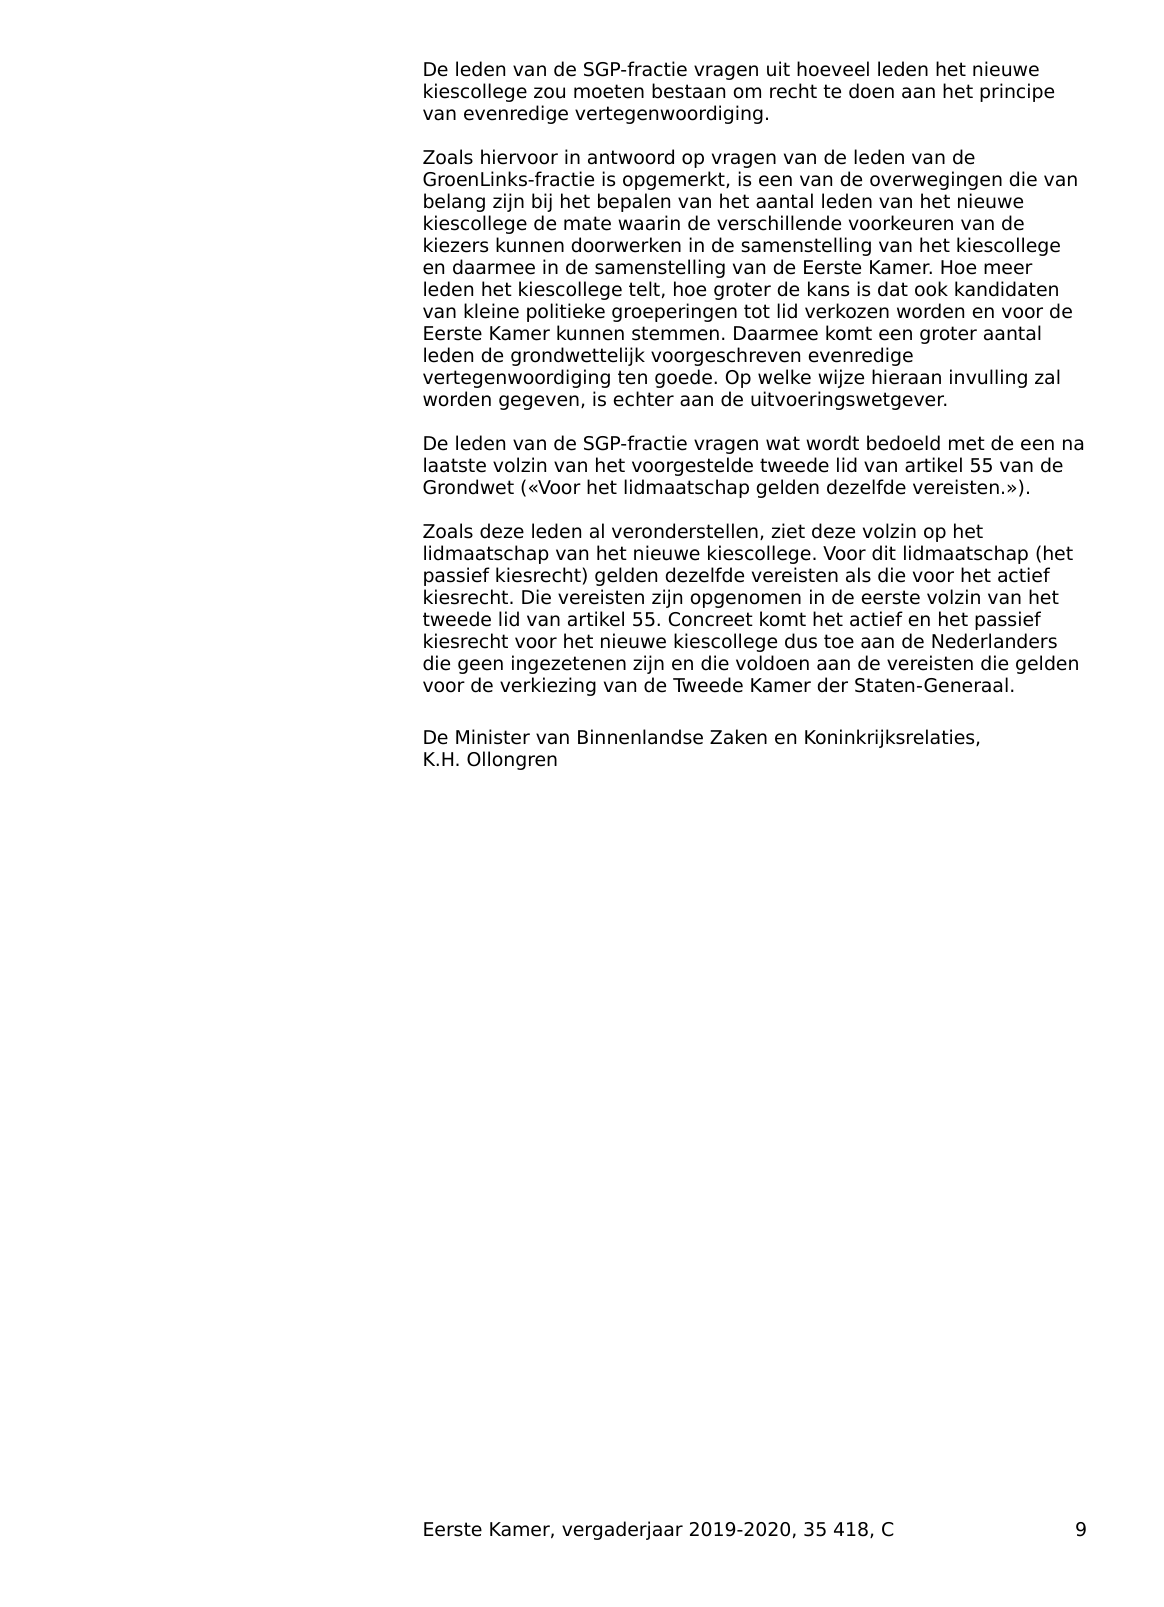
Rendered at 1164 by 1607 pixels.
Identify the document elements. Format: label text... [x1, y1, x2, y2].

text De leden van de SGP-fractie vragen wat wordt bedoeld met de een na laatste volzin van het voorgestelde tweede lid van artikel 55 van de Grondwet («Voor het lidmaatschap gelden dezelfde vereisten.»). [422, 433, 1087, 499]
text Zoals hiervoor in antwoord op vragen van de leden van de GroenLinks-fractie is opgemerkt, is een van de overwegingen die van belang zijn bij het bepalen van het aantal leden van het nieuwe kiescollege de mate waarin de verschillende voorkeuren van de kiezers kunnen doorwerken in de samenstelling van het kiescollege en daarmee in de samenstelling van de Eerste Kamer. Hoe meer leden het kiescollege telt, hoe groter de kans is dat ook kandidaten van kleine politieke groeperingen tot lid verkozen worden en voor de Eerste Kamer kunnen stemmen. Daarmee komt een groter aantal leden de grondwettelijk voorgeschreven evenredige vertegenwoordiging ten goede. Op welke wijze hieraan invulling zal worden gegeven, is echter aan de uitvoeringswetgever. [422, 147, 1087, 411]
text Zoals deze leden al veronderstellen, ziet deze volzin op het lidmaatschap van het nieuwe kiescollege. Voor dit lidmaatschap (het passief kiesrecht) gelden dezelfde vereisten als die voor het actief kiesrecht. Die vereisten zijn opgenomen in de eerste volzin van het tweede lid van artikel 55. Concreet komt het actief en het passief kiesrecht voor het nieuwe kiescollege dus toe aan de Nederlanders die geen ingezetenen zijn en die voldoen aan de vereisten die gelden voor de verkiezing van de Tweede Kamer der Staten-Generaal. [422, 521, 1087, 697]
text De leden van de SGP-fractie vragen uit hoeveel leden het nieuwe kiescollege zou moeten bestaan om recht te doen aan het principe van evenredige vertegenwoordiging. [422, 59, 1087, 125]
text De Minister van Binnenlandse Zaken en Koninkrijksrelaties, K.H. Ollongren [422, 727, 1087, 771]
